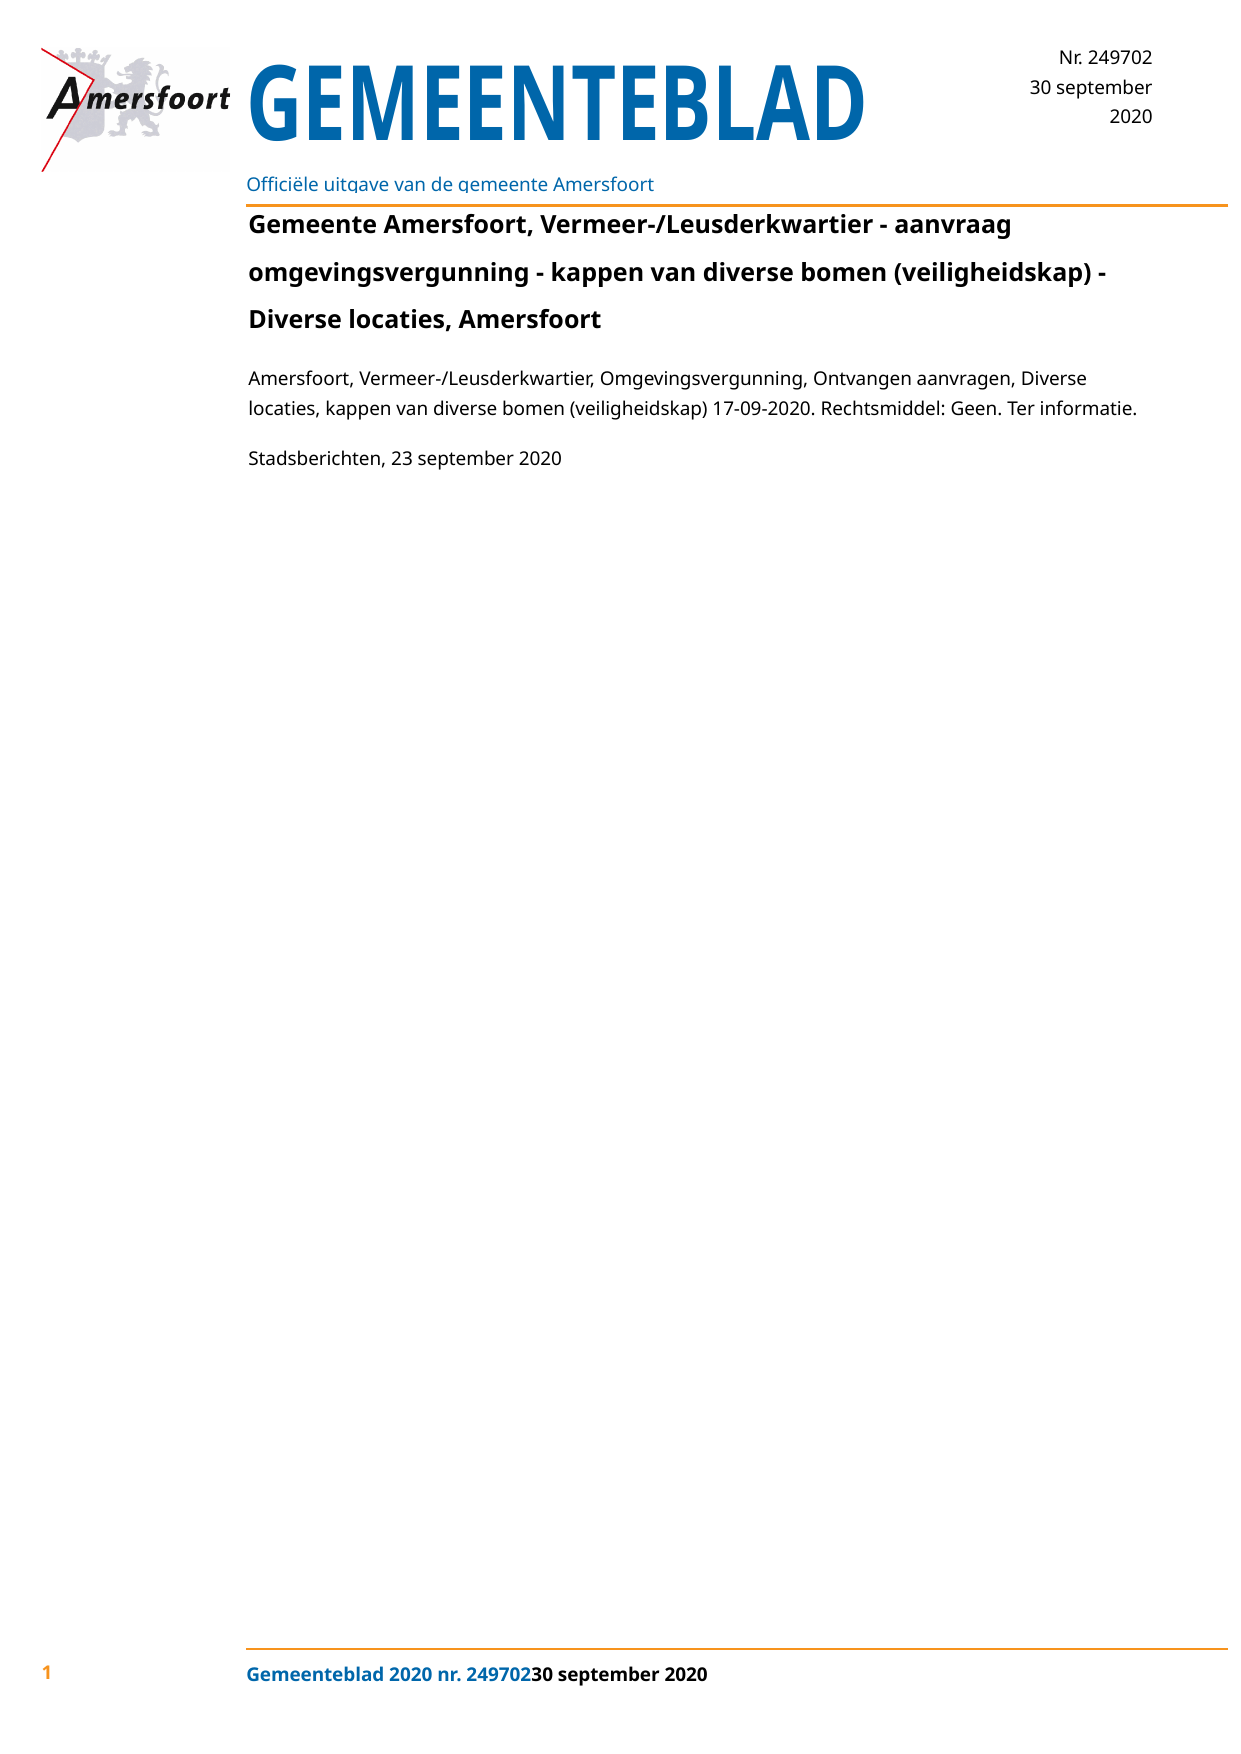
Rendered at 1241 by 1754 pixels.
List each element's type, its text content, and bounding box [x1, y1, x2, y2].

text Gemeente Amersfoort, Vermeer-/Leusderkwartier - aanvraag omgevingsvergunning - kappen van diverse bomen (veiligheidskap) - Diverse locaties, Amersfoort [248, 207, 1152, 336]
text Amersfoort, Vermeer-/Leusderkwartier, Omgevingsvergunning, Ontvangen aanvragen, Diverse locaties, kappen van diverse bomen (veiligheidskap) 17-09-2020. Rechtsmiddel: Geen. Ter informatie. [248, 366, 1152, 421]
text Stadsberichten, 23 september 2020 [248, 446, 1152, 471]
picture [41, 47, 231, 172]
